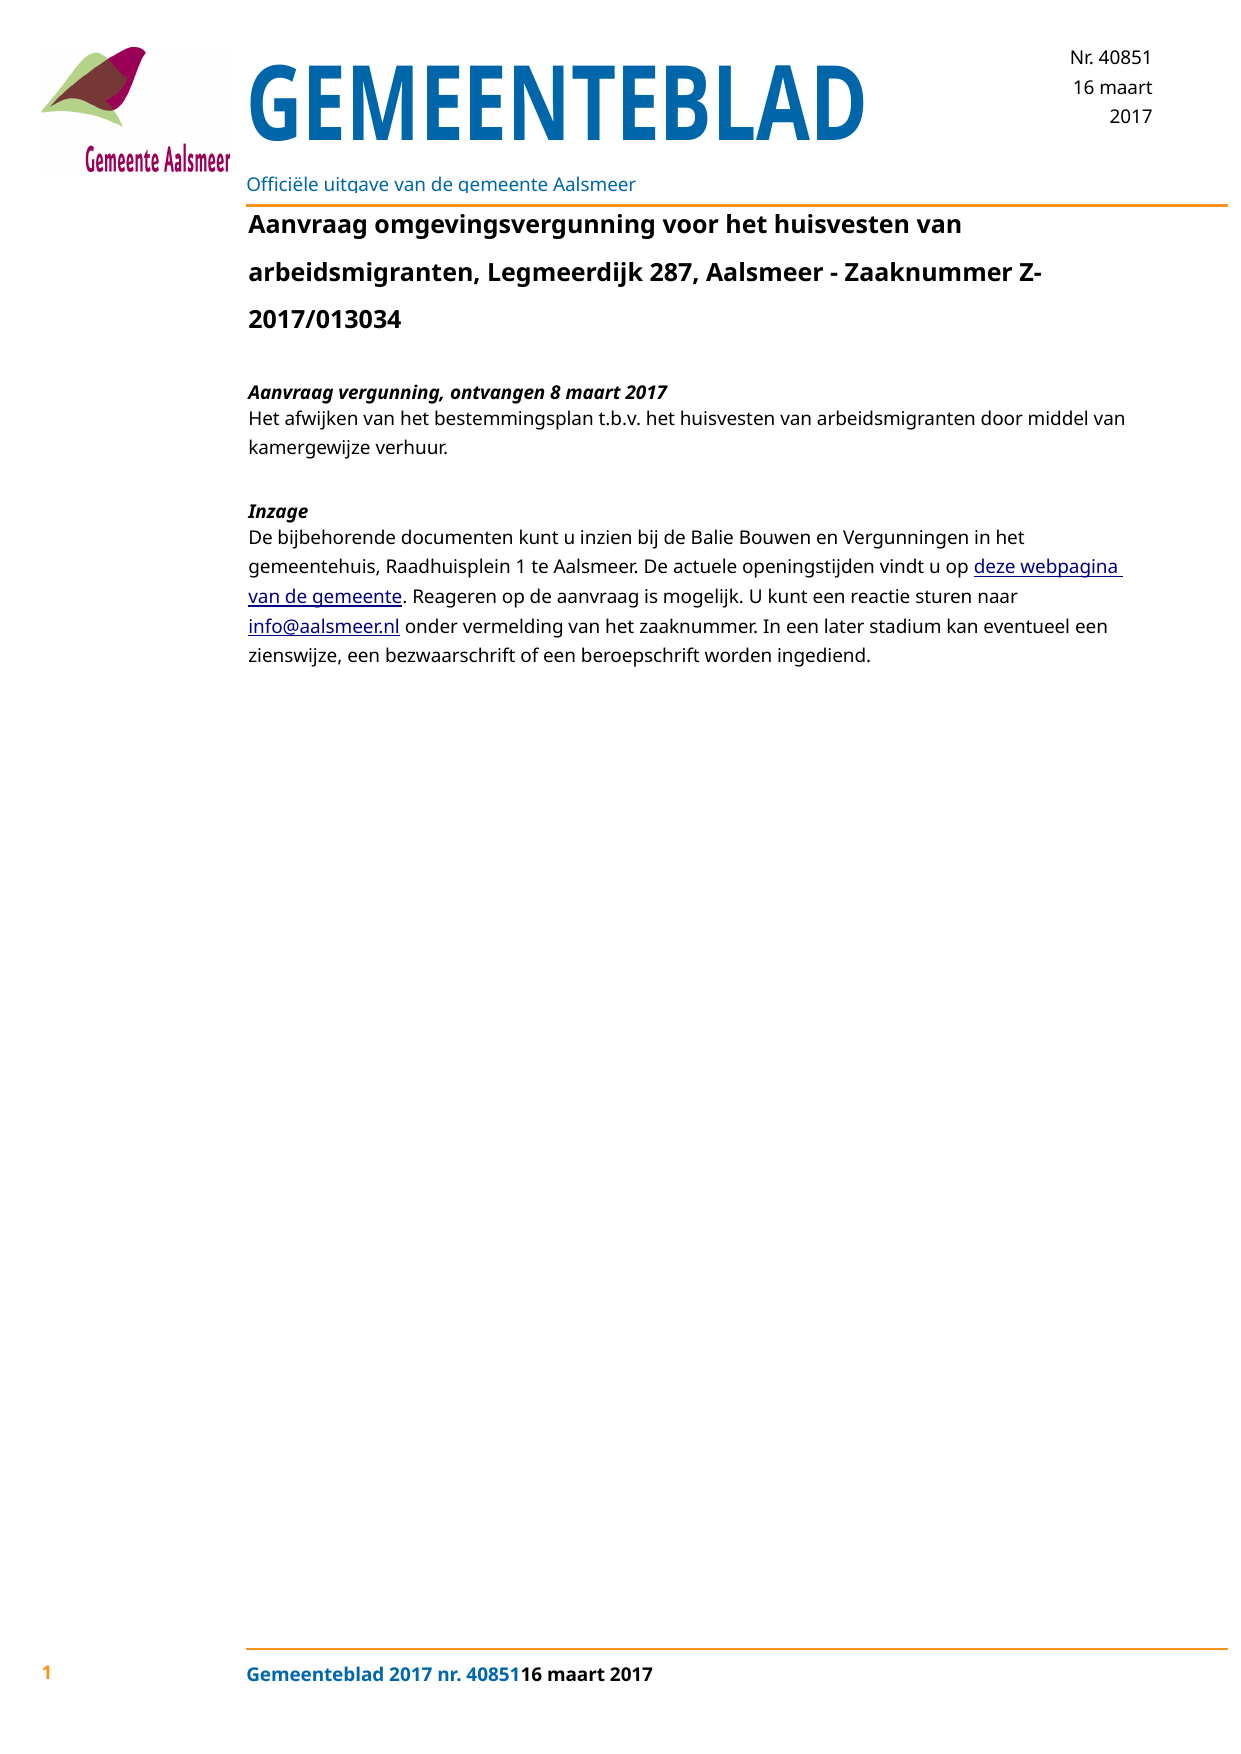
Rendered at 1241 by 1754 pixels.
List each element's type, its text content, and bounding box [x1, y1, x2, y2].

text ​ [248, 693, 1152, 718]
picture [41, 47, 231, 172]
text Inzage [248, 498, 1152, 524]
text Het afwijken van het bestemmingsplan t.b.v. het huisvesten van arbeidsmigranten door middel van kamergewijze verhuur. [248, 405, 1152, 460]
text Aanvraag omgevingsvergunning voor het huisvesten van arbeidsmigranten, Legmeerdijk 287, Aalsmeer - Zaaknummer Z-2017/013034 [248, 207, 1152, 336]
text De bijbehorende documenten kunt u inzien bij de Balie Bouwen en Vergunningen in het gemeentehuis, Raadhuisplein 1 te Aalsmeer. De actuele openingstijden vindt u op deze webpagina van de gemeente. Reageren op de aanvraag is mogelijk. U kunt een reactie sturen naar info@aalsmeer.nl onder vermelding van het zaaknummer. In een later stadium kan eventueel een zienswijze, een bezwaarschrift of een beroepschrift worden ingediend. [248, 524, 1152, 668]
text Aanvraag vergunning, ontvangen 8 maart 2017 [248, 379, 1152, 405]
